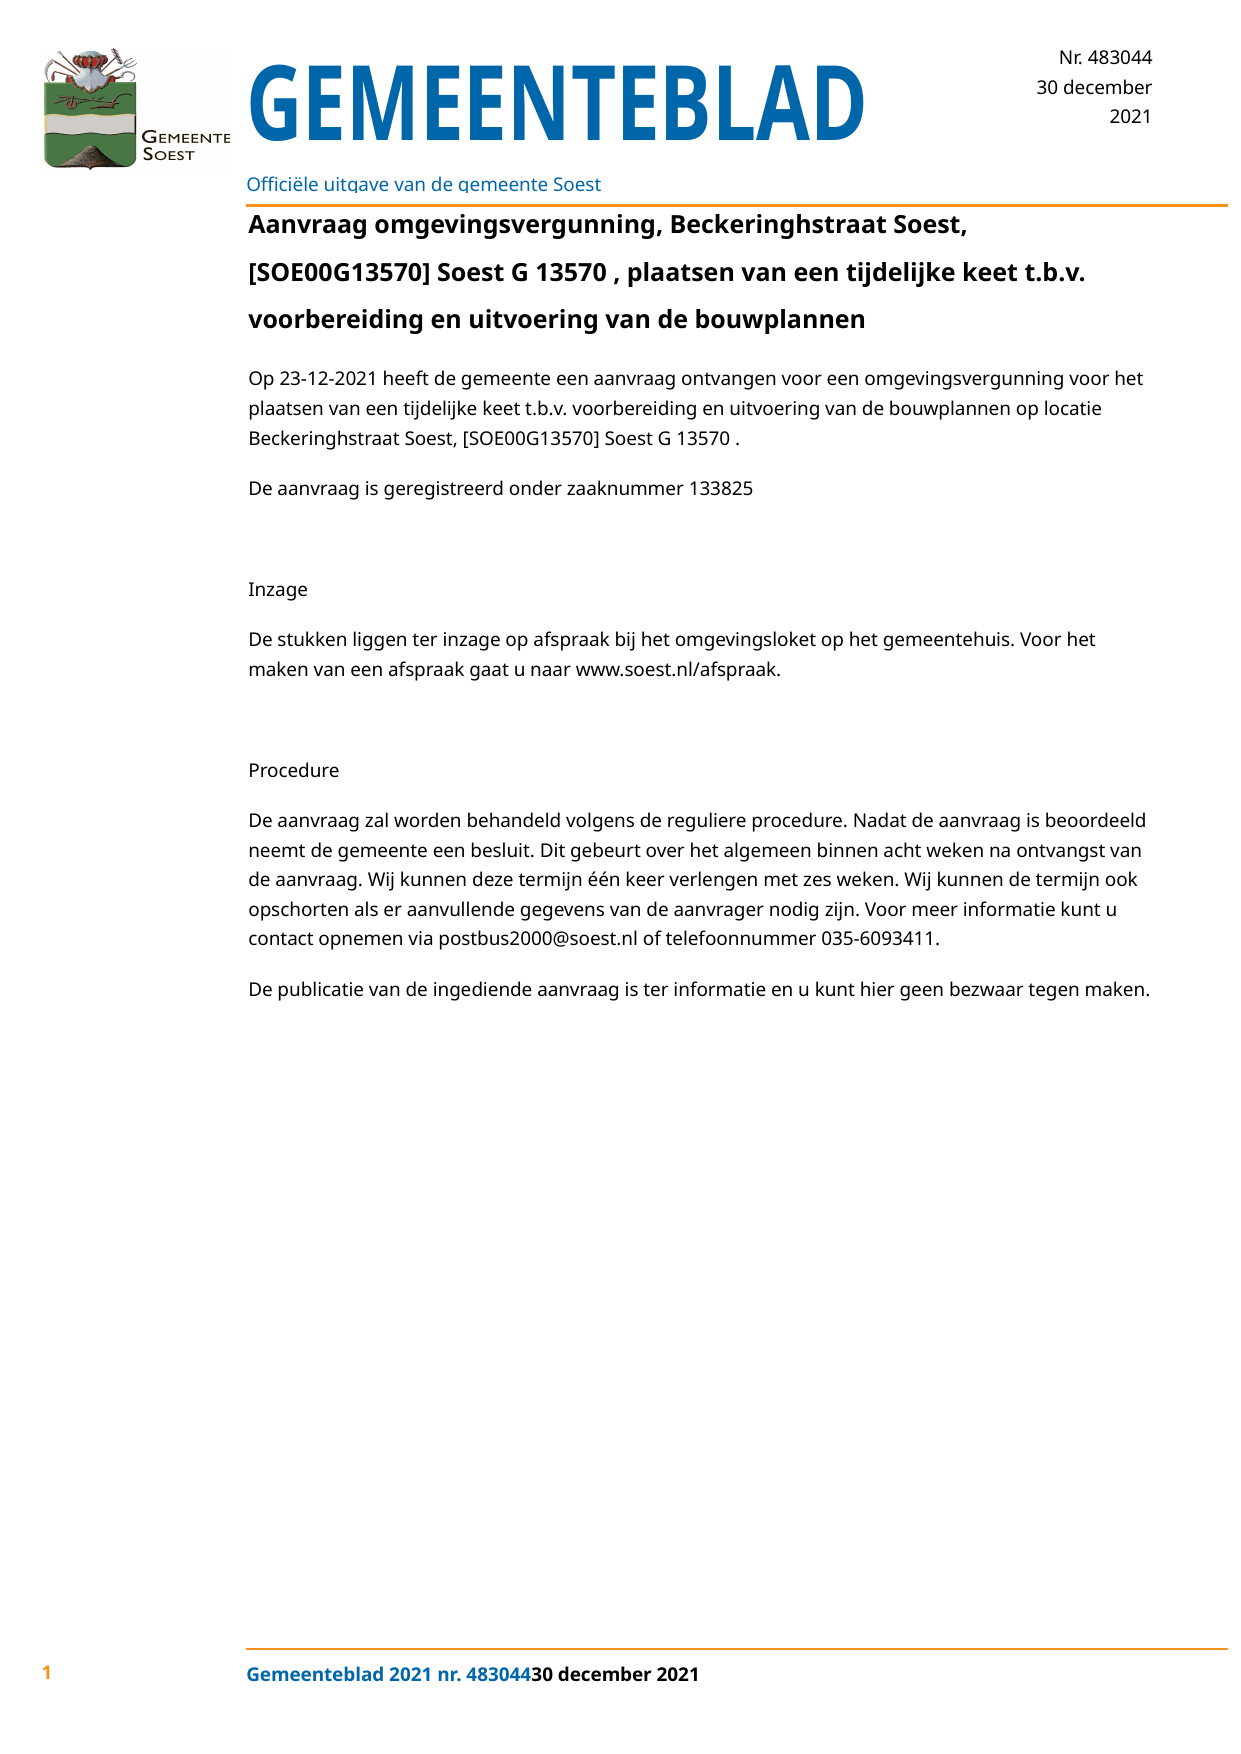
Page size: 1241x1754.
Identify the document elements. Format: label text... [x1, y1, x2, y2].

text De aanvraag zal worden behandeld volgens de reguliere procedure. Nadat de aanvraag is beoordeeld neemt de gemeente een besluit. Dit gebeurt over het algemeen binnen acht weken na ontvangst van de aanvraag. Wij kunnen deze termijn één keer verlengen met zes weken. Wij kunnen de termijn ook opschorten als er aanvullende gegevens van de aanvrager nodig zijn. Voor meer informatie kunt u contact opnemen via postbus2000@soest.nl of telefoonnummer 035-6093411. [248, 807, 1152, 951]
text De aanvraag is geregistreerd onder zaaknummer 133825 [248, 475, 1152, 501]
text Aanvraag omgevingsvergunning, Beckeringhstraat Soest, [SOE00G13570] Soest G 13570 , plaatsen van een tijdelijke keet t.b.v. voorbereiding en uitvoering van de bouwplannen [248, 207, 1152, 336]
picture [41, 47, 231, 172]
text De stukken liggen ter inzage op afspraak bij het omgevingsloket op het gemeentehuis. Voor het maken van een afspraak gaat u naar www.soest.nl/afspraak. [248, 626, 1152, 682]
text Inzage [248, 576, 1152, 602]
text Procedure [248, 757, 1152, 782]
text Op 23-12-2021 heeft de gemeente een aanvraag ontvangen voor een omgevingsvergunning voor het plaatsen van een tijdelijke keet t.b.v. voorbereiding en uitvoering van de bouwplannen op locatie Beckeringhstraat Soest, [SOE00G13570] Soest G 13570 . [248, 366, 1152, 450]
text De publicatie van de ingediende aanvraag is ter informatie en u kunt hier geen bezwaar tegen maken. [248, 976, 1152, 1002]
